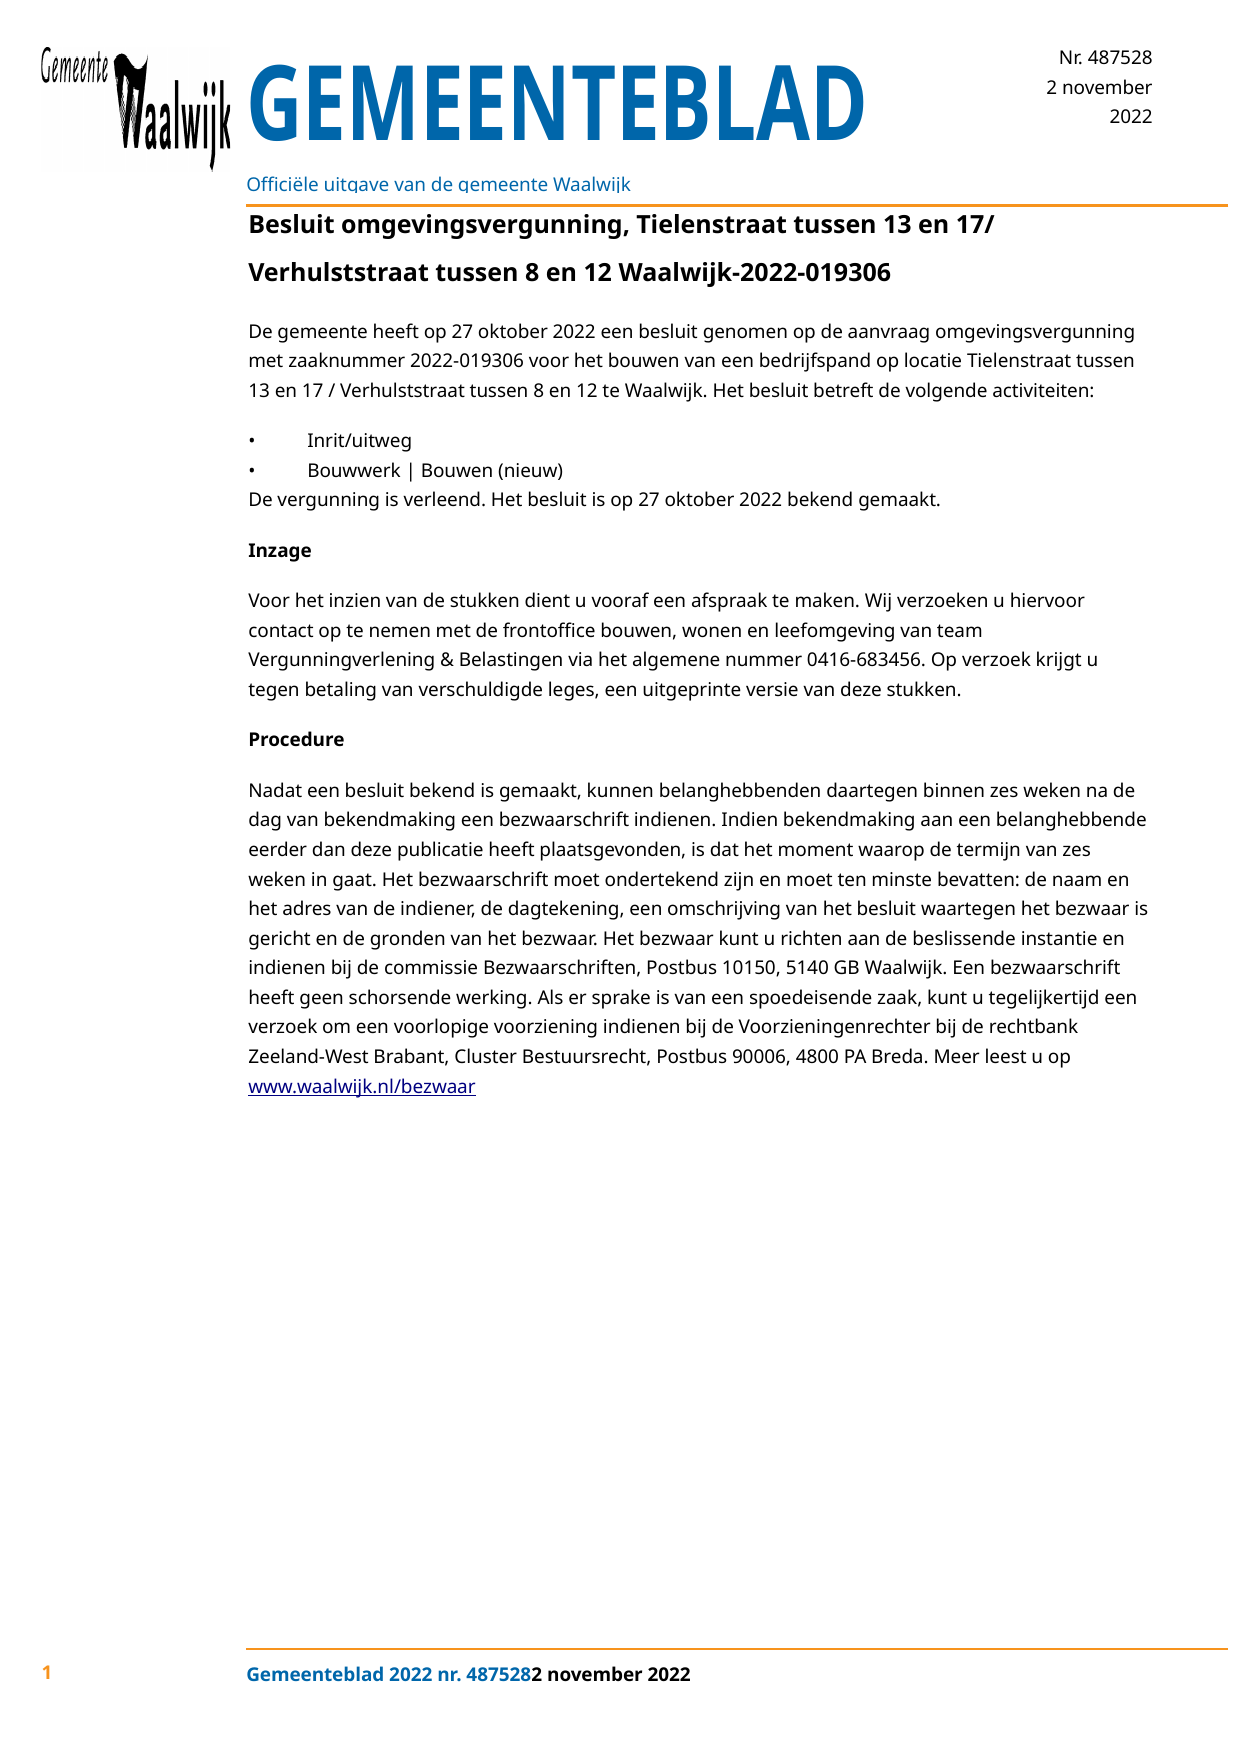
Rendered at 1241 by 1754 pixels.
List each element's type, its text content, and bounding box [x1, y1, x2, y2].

list Inrit/uitweg [248, 427, 1152, 453]
text Inzage [248, 537, 1152, 563]
list Bouwwerk | Bouwen (nieuw) [248, 457, 1152, 483]
text Besluit omgevingsvergunning, Tielenstraat tussen 13 en 17/ Verhulststraat tussen 8 en 12 Waalwijk-2022-019306 [248, 207, 1152, 288]
picture [41, 47, 231, 172]
text De gemeente heeft op 27 oktober 2022 een besluit genomen op de aanvraag omgevingsvergunning met zaaknummer 2022-019306 voor het bouwen van een bedrijfspand op locatie Tielenstraat tussen 13 en 17 / Verhulststraat tussen 8 en 12 te Waalwijk. Het besluit betreft de volgende activiteiten: [248, 318, 1152, 403]
text Nadat een besluit bekend is gemaakt, kunnen belanghebbenden daartegen binnen zes weken na de dag van bekendmaking een bezwaarschrift indienen. Indien bekendmaking aan een belanghebbende eerder dan deze publicatie heeft plaatsgevonden, is dat het moment waarop de termijn van zes weken in gaat. Het bezwaarschrift moet ondertekend zijn en moet ten minste bevatten: de naam en het adres van de indiener, de dagtekening, een omschrijving van het besluit waartegen het bezwaar is gericht en de gronden van het bezwaar. Het bezwaar kunt u richten aan de beslissende instantie en indienen bij de commissie Bezwaarschriften, Postbus 10150, 5140 GB Waalwijk. Een bezwaarschrift heeft geen schorsende werking. Als er sprake is van een spoedeisende zaak, kunt u tegelijkertijd een verzoek om een voorlopige voorziening indienen bij de Voorzieningenrechter bij de rechtbank Zeeland-West Brabant, Cluster Bestuursrecht, Postbus 90006, 4800 PA Breda. Meer leest u op www.waalwijk.nl/bezwaar [248, 777, 1152, 1099]
text Voor het inzien van de stukken dient u vooraf een afspraak te maken. Wij verzoeken u hiervoor contact op te nemen met de frontoffice bouwen, wonen en leefomgeving van team Vergunningverlening & Belastingen via het algemene nummer 0416-683456. Op verzoek krijgt u tegen betaling van verschuldigde leges, een uitgeprinte versie van deze stukken. [248, 587, 1152, 702]
text Procedure [248, 727, 1152, 752]
text De vergunning is verleend. Het besluit is op 27 oktober 2022 bekend gemaakt. [248, 487, 1152, 512]
